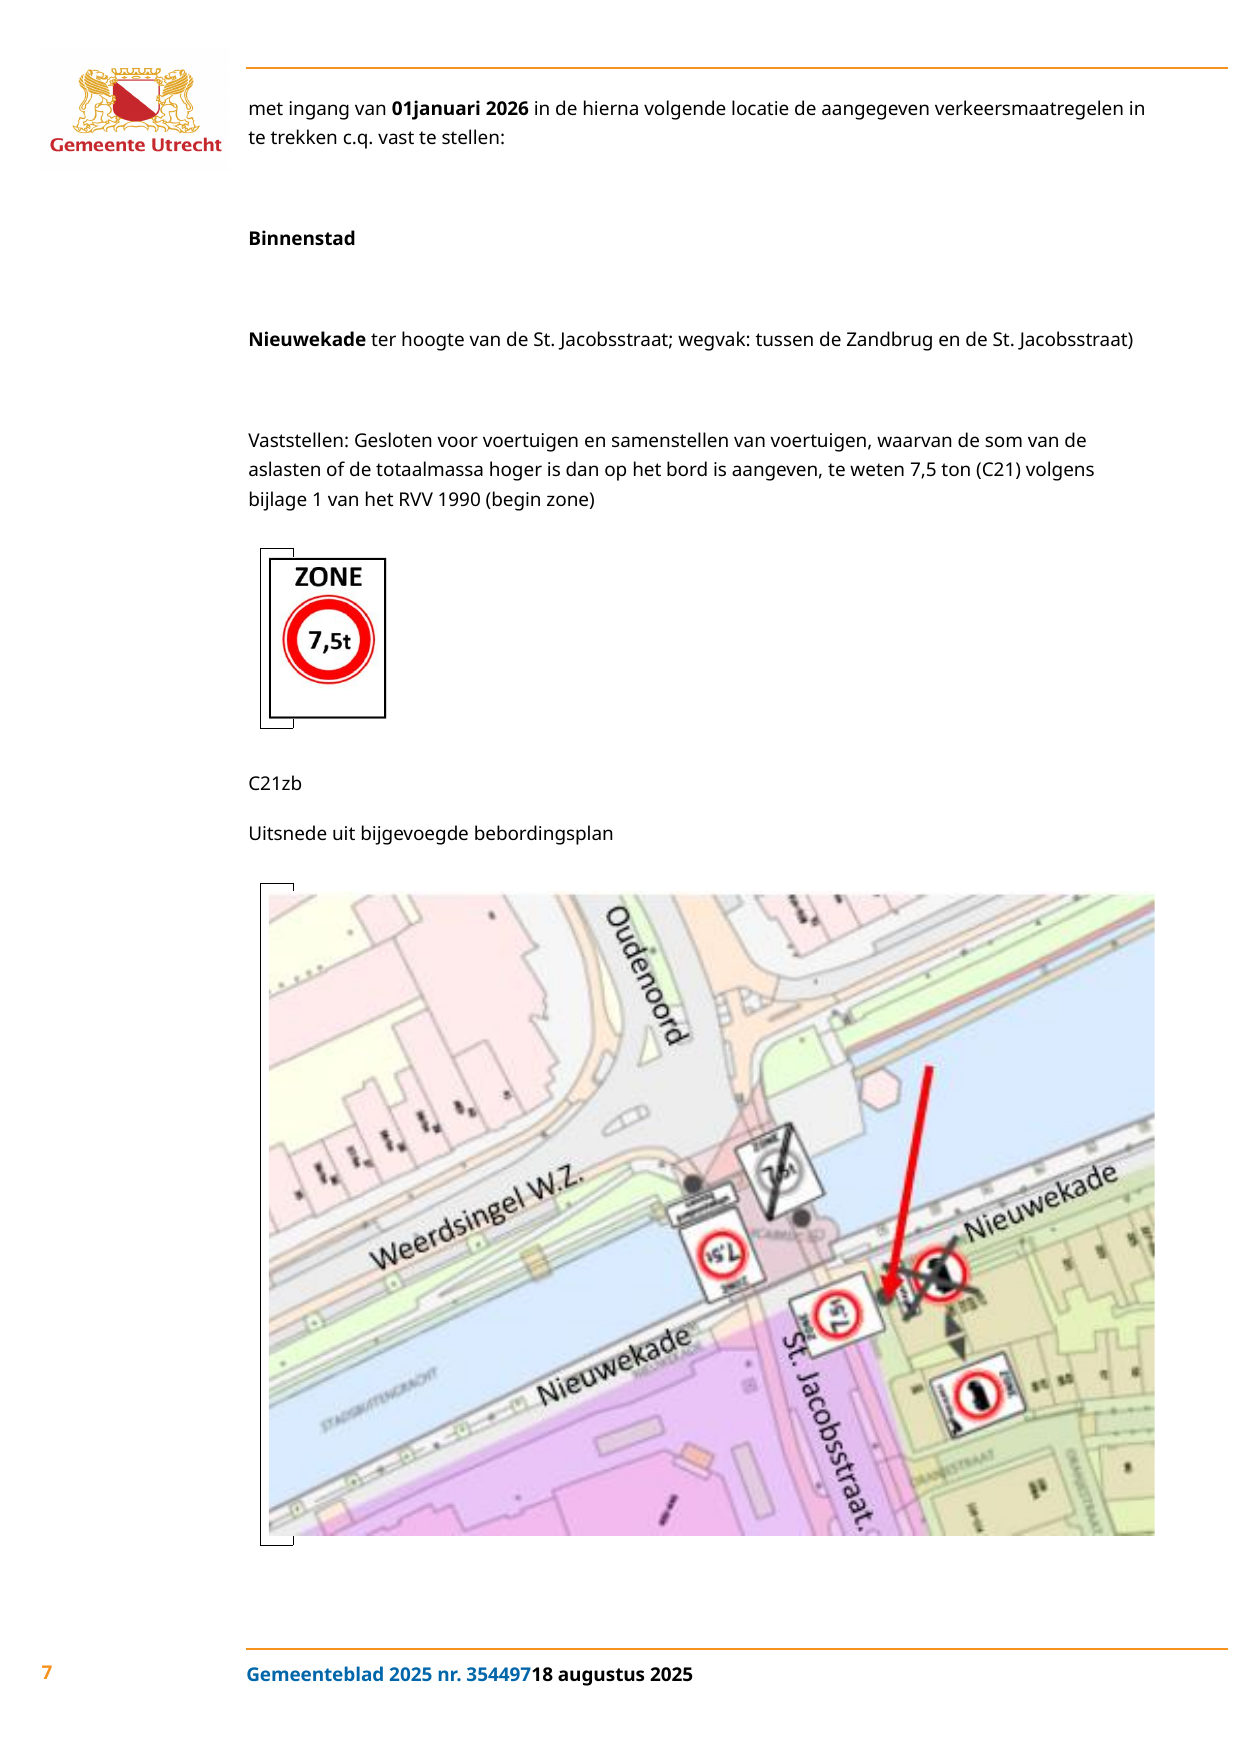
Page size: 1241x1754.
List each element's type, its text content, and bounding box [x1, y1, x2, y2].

picture [41, 47, 231, 172]
text C21zb [248, 770, 1152, 795]
picture [268, 557, 387, 719]
text Nieuwekade ter hoogte van de St. Jacobsstraat; wegvak: tussen de Zandbrug en de St. Jacobsstraat) [248, 326, 1152, 352]
text met ingang van 01januari 2026 in de hierna volgende locatie de aangegeven verkeersmaatregelen in te trekken c.q. vast te stellen: [248, 95, 1152, 150]
text Binnenstad [248, 225, 1152, 251]
text Vaststellen: Gesloten voor voertuigen en samenstellen van voertuigen, waarvan de som van de aslasten of de totaalmassa hoger is dan op het bord is aangeven, te weten 7,5 ton (C21) volgens bijlage 1 van het RVV 1990 (begin zone) [248, 427, 1152, 512]
picture [268, 891, 1155, 1536]
text Uitsnede uit bijgevoegde bebordingsplan [248, 820, 1152, 846]
